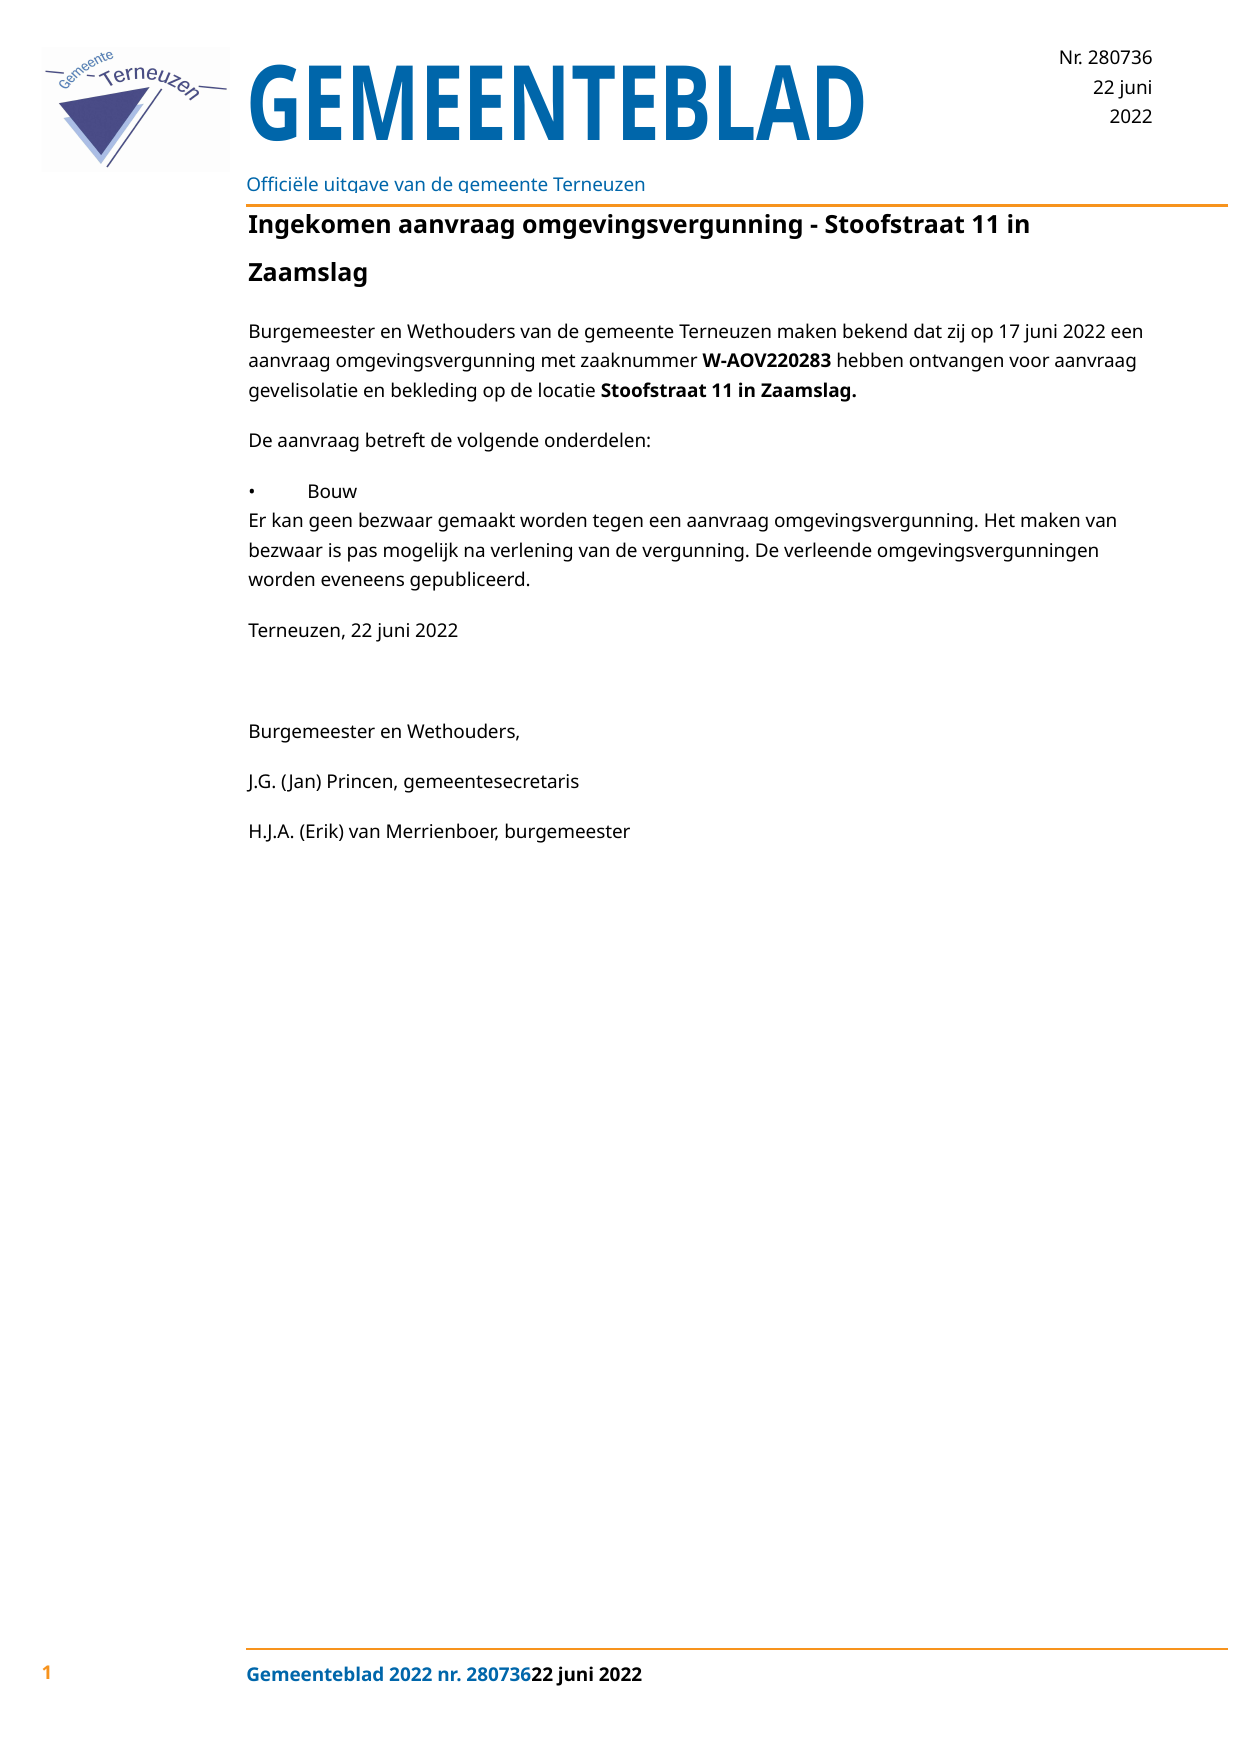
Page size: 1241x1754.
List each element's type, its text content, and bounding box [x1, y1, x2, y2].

text Terneuzen, 22 juni 2022 [248, 617, 1152, 643]
text Ingekomen aanvraag omgevingsvergunning - Stoofstraat 11 in Zaamslag [248, 207, 1152, 288]
text Burgemeester en Wethouders van de gemeente Terneuzen maken bekend dat zij op 17 juni 2022 een aanvraag omgevingsvergunning met zaaknummer W-AOV220283 hebben ontvangen voor aanvraag gevelisolatie en bekleding op de locatie Stoofstraat 11 in Zaamslag. [248, 318, 1152, 403]
list Bouw [248, 478, 1152, 504]
text Er kan geen bezwaar gemaakt worden tegen een aanvraag omgevingsvergunning. Het maken van bezwaar is pas mogelijk na verlening van de vergunning. De verleende omgevingsvergunningen worden eveneens gepubliceerd. [248, 507, 1152, 592]
text H.J.A. (Erik) van Merrienboer, burgemeester [248, 819, 1152, 844]
picture [41, 47, 231, 172]
text De aanvraag betreft de volgende onderdelen: [248, 427, 1152, 453]
text Burgemeester en Wethouders, [248, 718, 1152, 744]
text J.G. (Jan) Princen, gemeentesecretaris [248, 768, 1152, 794]
